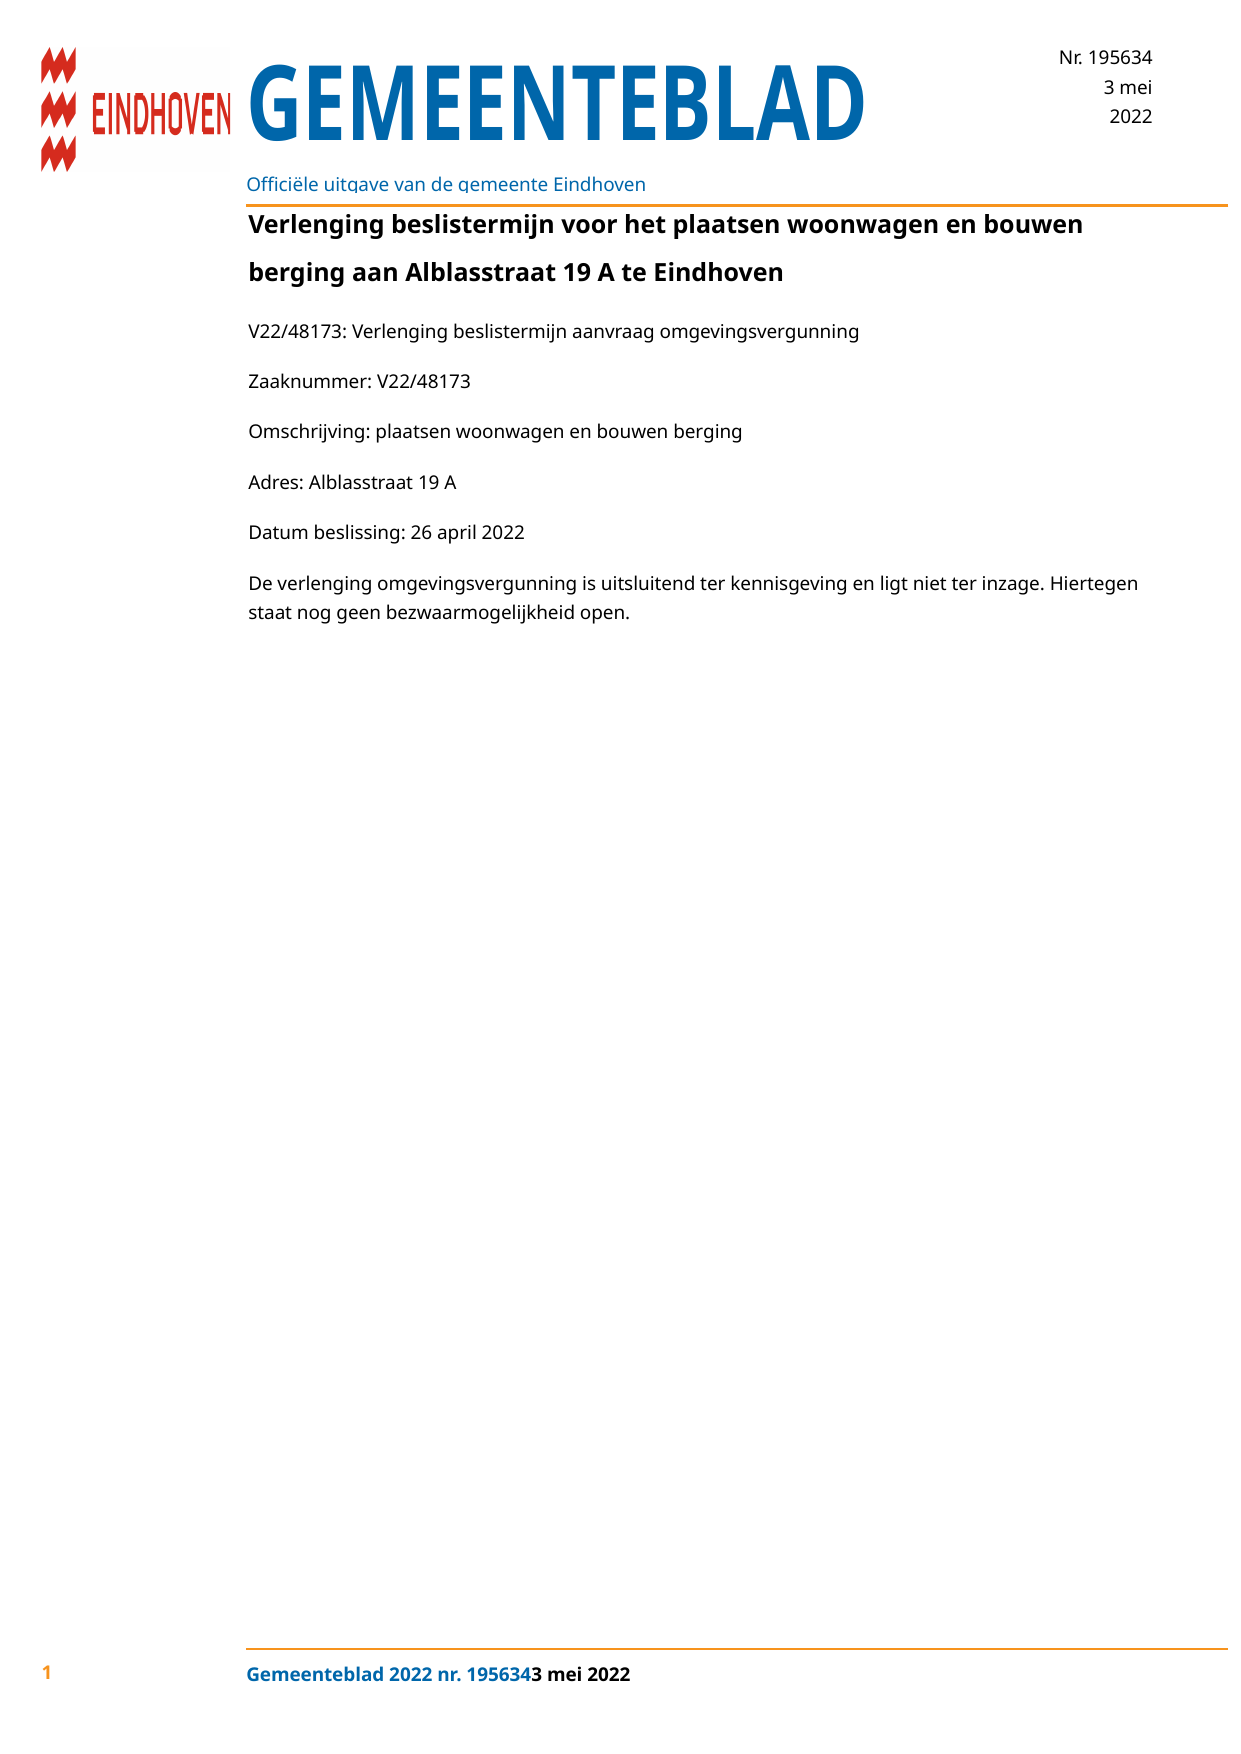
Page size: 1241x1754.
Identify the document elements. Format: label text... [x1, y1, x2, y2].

text Datum beslissing: 26 april 2022 [248, 519, 1152, 545]
text Zaaknummer: V22/48173 [248, 368, 1152, 394]
text V22/48173: Verlenging beslistermijn aanvraag omgevingsvergunning [248, 318, 1152, 344]
text Adres: Alblasstraat 19 A [248, 469, 1152, 495]
picture [41, 47, 231, 172]
text De verlenging omgevingsvergunning is uitsluitend ter kennisgeving en ligt niet ter inzage. Hiertegen staat nog geen bezwaarmogelijkheid open. [248, 570, 1152, 625]
text Omschrijving: plaatsen woonwagen en bouwen berging [248, 419, 1152, 444]
text Verlenging beslistermijn voor het plaatsen woonwagen en bouwen berging aan Alblasstraat 19 A te Eindhoven [248, 207, 1152, 288]
